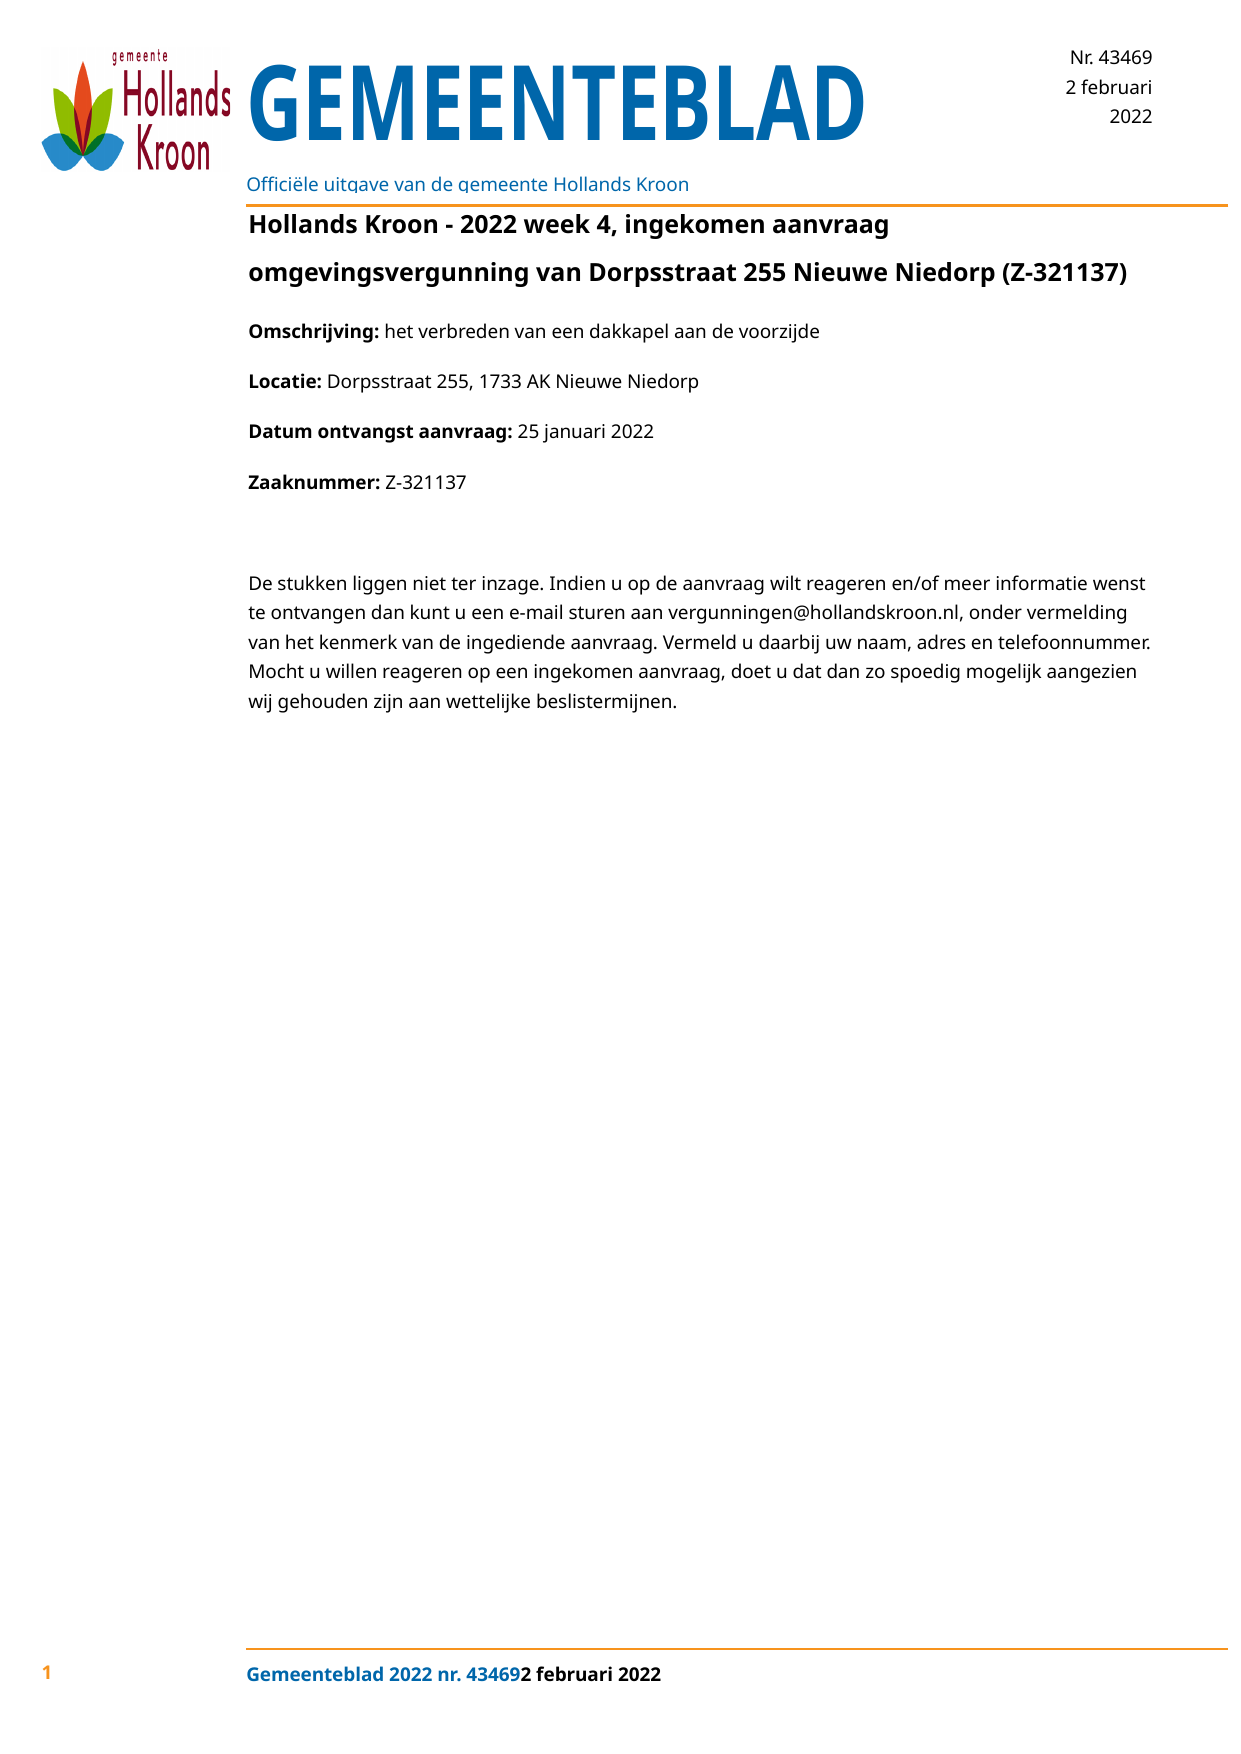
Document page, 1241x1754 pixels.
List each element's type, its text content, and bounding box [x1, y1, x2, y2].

picture [41, 47, 231, 172]
text Locatie: Dorpsstraat 255, 1733 AK Nieuwe Niedorp [248, 368, 1152, 394]
text Datum ontvangst aanvraag: 25 januari 2022 [248, 419, 1152, 444]
text De stukken liggen niet ter inzage. Indien u op de aanvraag wilt reageren en/of meer informatie wenst te ontvangen dan kunt u een e-mail sturen aan vergunningen@hollandskroon.nl, onder vermelding van het kenmerk van de ingediende aanvraag. Vermeld u daarbij uw naam, adres en telefoonnummer. Mocht u willen reageren op een ingekomen aanvraag, doet u dat dan zo spoedig mogelijk aangezien wij gehouden zijn aan wettelijke beslistermijnen. [248, 570, 1152, 714]
text Hollands Kroon - 2022 week 4, ingekomen aanvraag omgevingsvergunning van Dorpsstraat 255 Nieuwe Niedorp (Z-321137) [248, 207, 1152, 288]
text Zaaknummer: Z-321137 [248, 469, 1152, 495]
text Omschrijving: het verbreden van een dakkapel aan de voorzijde [248, 318, 1152, 344]
